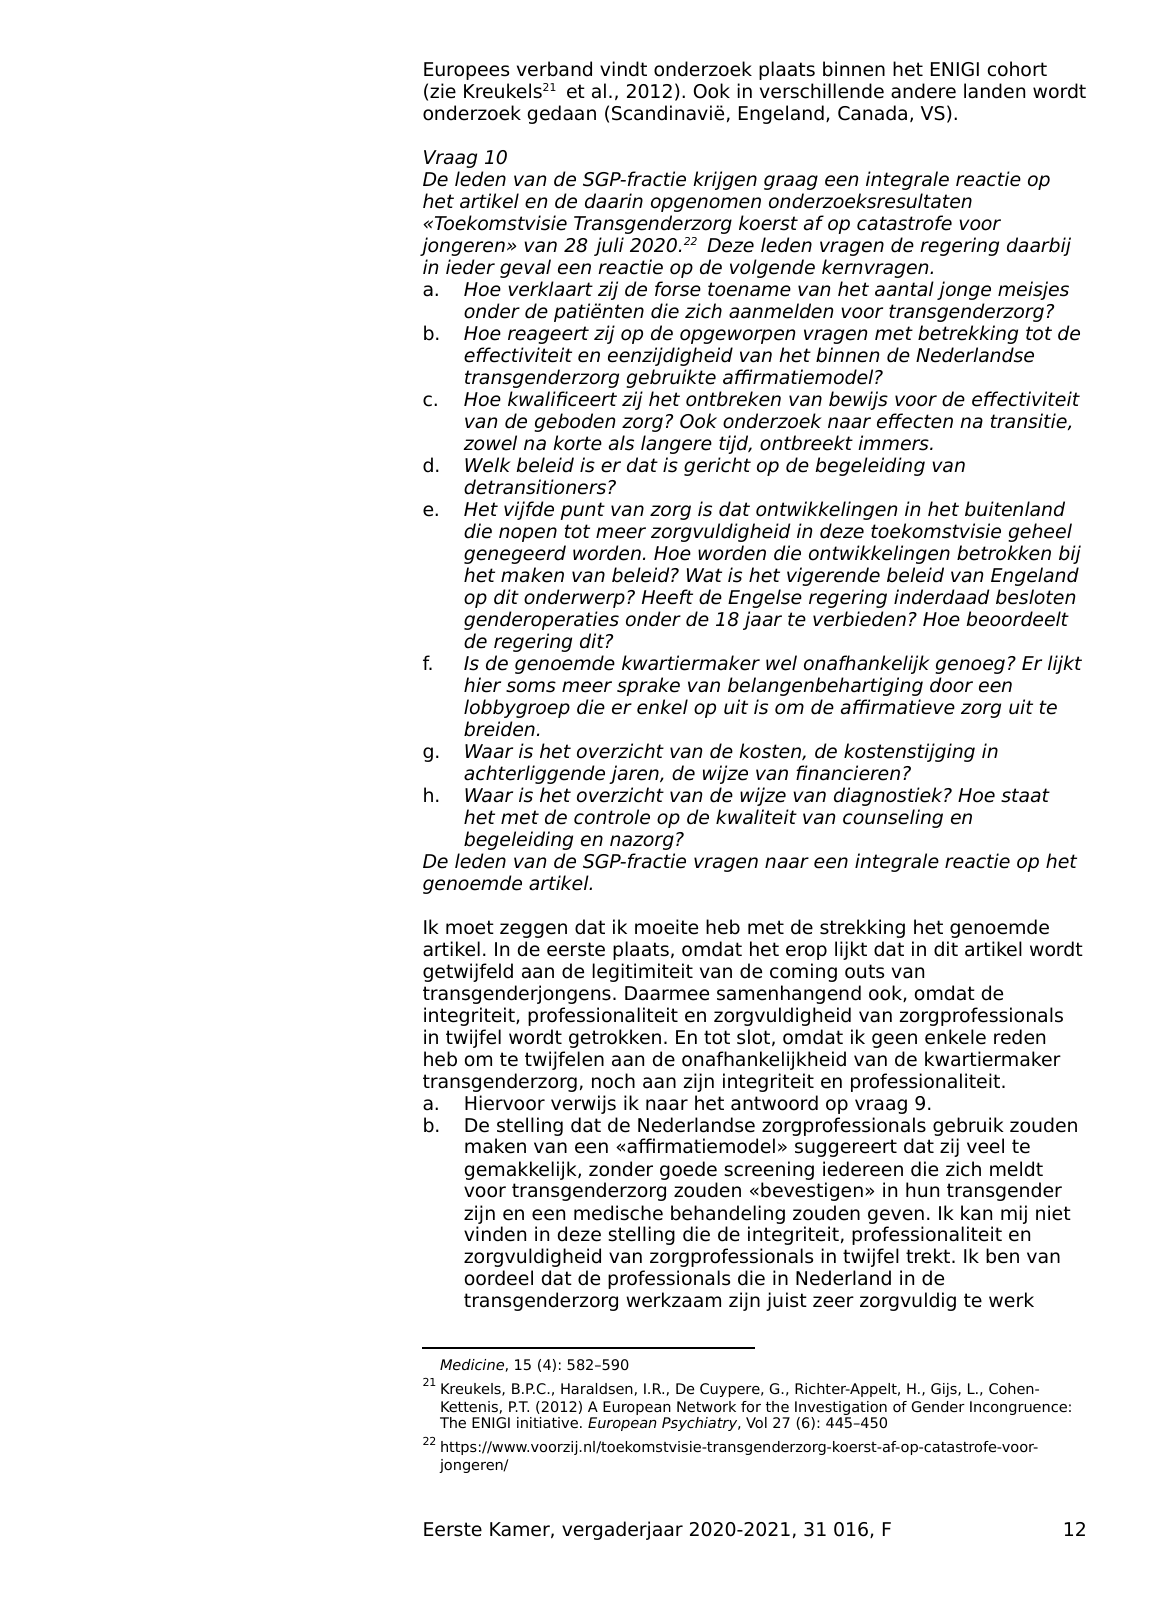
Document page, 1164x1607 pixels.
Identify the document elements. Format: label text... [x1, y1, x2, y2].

text a. Hoe verklaart zij de forse toename van het aantal jonge meisjes onder de patiënten die zich aanmelden voor transgenderzorg? [422, 279, 1087, 323]
text De leden van de SGP-fractie krijgen graag een integrale reactie op het artikel en de daarin opgenomen onderzoeksresultaten «Toekomstvisie Transgenderzorg koerst af op catastrofe voor jongeren» van 28 juli 2020. Deze leden vragen de regering daarbij in ieder geval een reactie op de volgende kernvragen. [422, 169, 1087, 279]
text e. Het vijfde punt van zorg is dat ontwikkelingen in het buitenland die nopen tot meer zorgvuldigheid in deze toekomstvisie geheel genegeerd worden. Hoe worden die ontwikkelingen betrokken bij het maken van beleid? Wat is het vigerende beleid van Engeland op dit onderwerp? Heeft de Engelse regering inderdaad besloten genderoperaties onder de 18 jaar te verbieden? Hoe beoordeelt de regering dit? [422, 499, 1087, 653]
text h. Waar is het overzicht van de wijze van diagnostiek? Hoe staat het met de controle op de kwaliteit van counseling en begeleiding en nazorg? [422, 784, 1087, 851]
text Medicine, 15 (4): 582–590 [422, 1357, 1087, 1374]
text Kreukels, B.P.C., Haraldsen, I.R., De Cuypere, G., Richter-Appelt, H., Gijs, L., Cohen-Kettenis, P.T. (2012) A European Network for the Investigation of Gender Incongruence: The ENIGI initiative. European Psychiatry, Vol 27 (6): 445–450 [422, 1377, 1087, 1432]
text a. Hiervoor verwijs ik naar het antwoord op vraag 9. [422, 1092, 1087, 1114]
text Europees verband vindt onderzoek plaats binnen het ENIGI cohort (zie Kreukels et al., 2012). Ook in verschillende andere landen wordt onderzoek gedaan (Scandinavië, Engeland, Canada, VS). [422, 59, 1087, 125]
text g. Waar is het overzicht van de kosten, de kostenstijging in achterliggende jaren, de wijze van financieren? [422, 741, 1087, 784]
text c. Hoe kwalificeert zij het ontbreken van bewijs voor de effectiviteit van de geboden zorg? Ook onderzoek naar effecten na transitie, zowel na korte als langere tijd, ontbreekt immers. [422, 389, 1087, 455]
text d. Welk beleid is er dat is gericht op de begeleiding van detransitioners? [422, 455, 1087, 499]
text b. De stelling dat de Nederlandse zorgprofessionals gebruik zouden maken van een «affirmatiemodel» suggereert dat zij veel te gemakkelijk, zonder goede screening iedereen die zich meldt voor transgenderzorg zouden «bevestigen» in hun transgender zijn en een medische behandeling zouden geven. Ik kan mij niet vinden in deze stelling die de integriteit, professionaliteit en zorgvuldigheid van zorgprofessionals in twijfel trekt. Ik ben van oordeel dat de professionals die in Nederland in de transgenderzorg werkzaam zijn juist zeer zorgvuldig te werk [422, 1114, 1087, 1312]
text Ik moet zeggen dat ik moeite heb met de strekking het genoemde artikel. In de eerste plaats, omdat het erop lijkt dat in dit artikel wordt getwijfeld aan de legitimiteit van de coming outs van transgenderjongens. Daarmee samenhangend ook, omdat de integriteit, professionaliteit en zorgvuldigheid van zorgprofessionals in twijfel wordt getrokken. En tot slot, omdat ik geen enkele reden heb om te twijfelen aan de onafhankelijkheid van de kwartiermaker transgenderzorg, noch aan zijn integriteit en professionaliteit. [422, 917, 1087, 1092]
text https://www.voorzij.nl/toekomstvisie-transgenderzorg-koerst-af-op-catastrofe-voor-jongeren/ [422, 1435, 1087, 1474]
text De leden van de SGP-fractie vragen naar een integrale reactie op het genoemde artikel. [422, 851, 1087, 894]
text b. Hoe reageert zij op de opgeworpen vragen met betrekking tot de effectiviteit en eenzijdigheid van het binnen de Nederlandse transgenderzorg gebruikte affirmatiemodel? [422, 323, 1087, 389]
text f. Is de genoemde kwartiermaker wel onafhankelijk genoeg? Er lijkt hier soms meer sprake van belangenbehartiging door een lobbygroep die er enkel op uit is om de affirmatieve zorg uit te breiden. [422, 653, 1087, 741]
text Vraag 10 [422, 147, 1087, 169]
